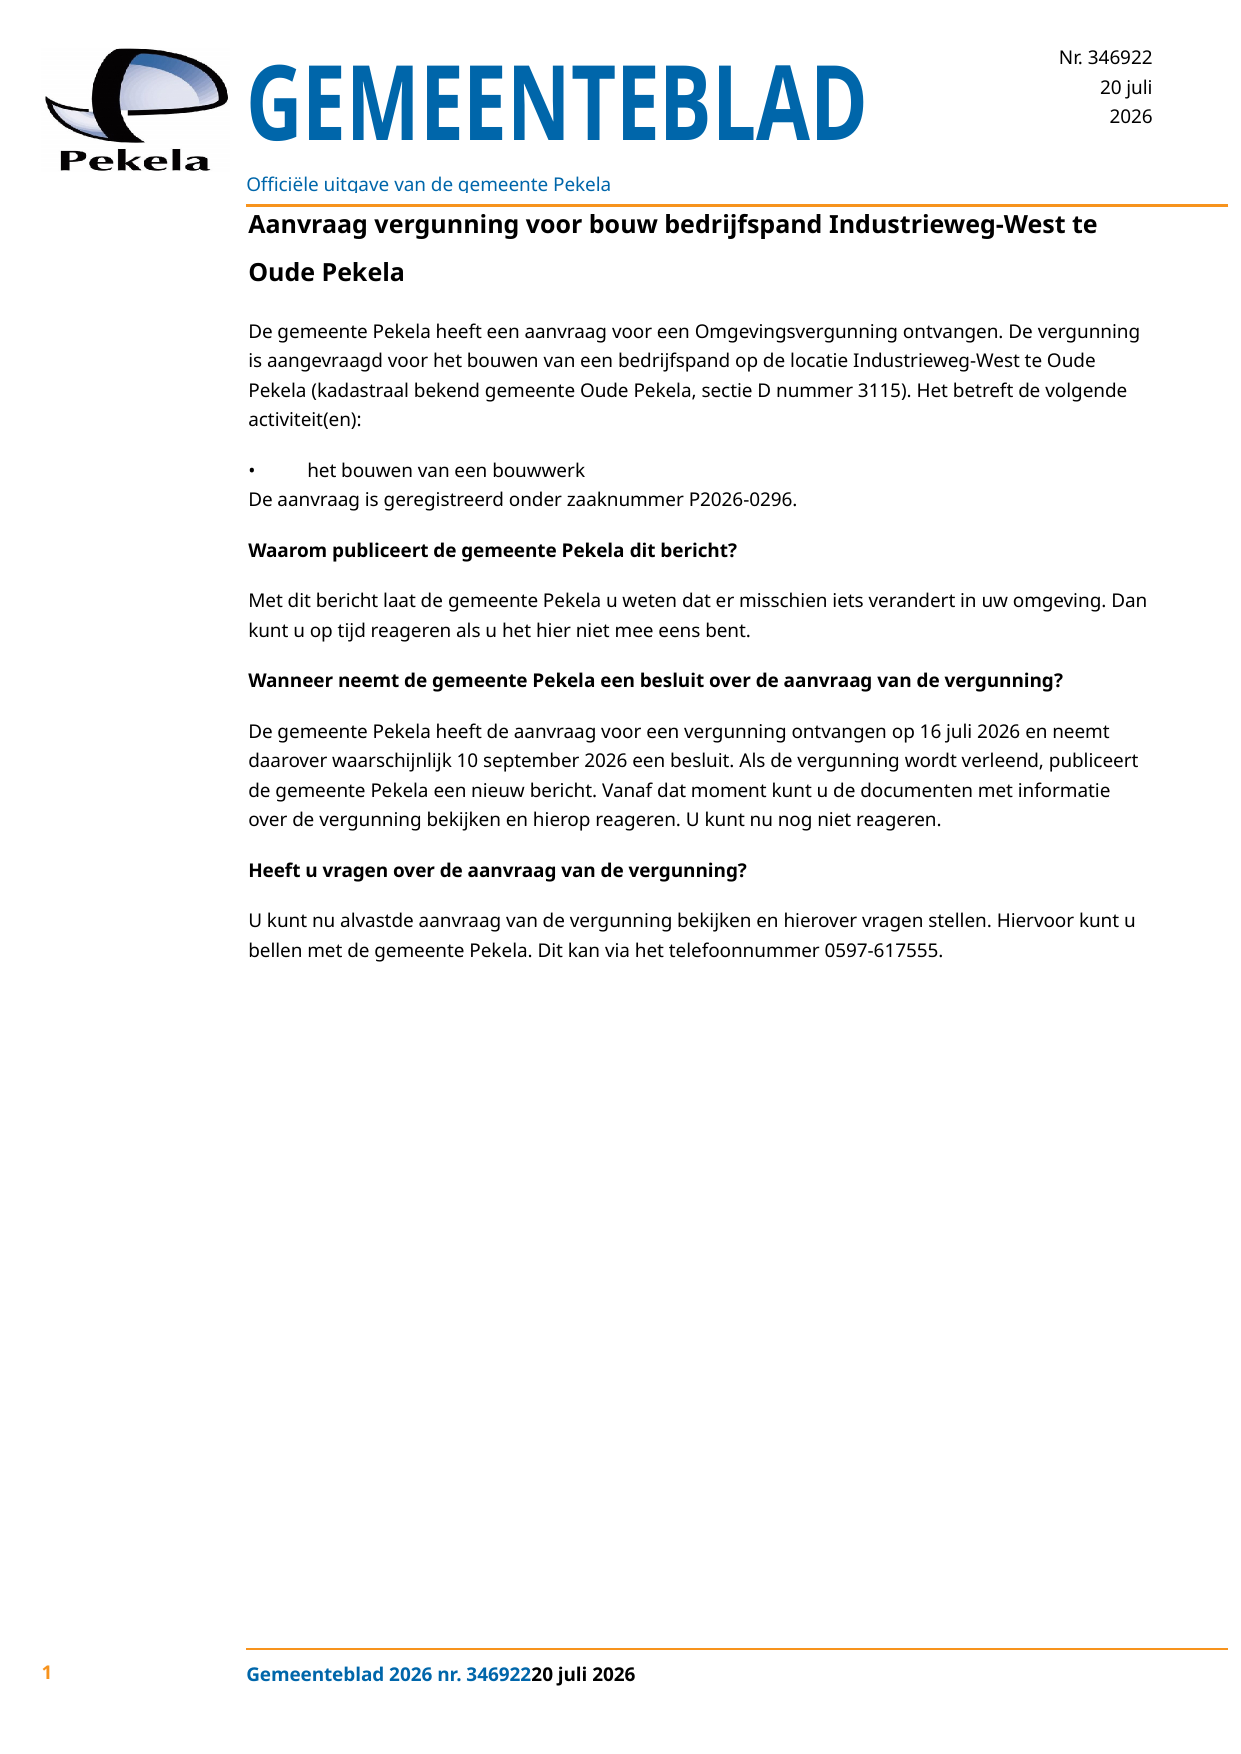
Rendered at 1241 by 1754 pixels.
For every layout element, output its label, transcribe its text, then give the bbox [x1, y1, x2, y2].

text De aanvraag is geregistreerd onder zaaknummer P2026-0296. [248, 487, 1152, 512]
text De gemeente Pekela heeft de aanvraag voor een vergunning ontvangen op 16 juli 2026 en neemt daarover waarschijnlijk 10 september 2026 een besluit. Als de vergunning wordt verleend, publiceert de gemeente Pekela een nieuw bericht. Vanaf dat moment kunt u de documenten met informatie over de vergunning bekijken en hierop reageren. U kunt nu nog niet reageren. [248, 718, 1152, 832]
text Waarom publiceert de gemeente Pekela dit bericht? [248, 537, 1152, 563]
text De gemeente Pekela heeft een aanvraag voor een Omgevingsvergunning ontvangen. De vergunning is aangevraagd voor het bouwen van een bedrijfspand op de locatie Industrieweg-West te Oude Pekela (kadastraal bekend gemeente Oude Pekela, sectie D nummer 3115). Het betreft de volgende activiteit(en): [248, 318, 1152, 432]
list het bouwen van een bouwwerk [248, 457, 1152, 483]
text Heeft u vragen over de aanvraag van de vergunning? [248, 857, 1152, 883]
text Wanneer neemt de gemeente Pekela een besluit over de aanvraag van de vergunning? [248, 667, 1152, 693]
text Met dit bericht laat de gemeente Pekela u weten dat er misschien iets verandert in uw omgeving. Dan kunt u op tijd reageren als u het hier niet mee eens bent. [248, 587, 1152, 643]
picture [41, 47, 231, 172]
text Aanvraag vergunning voor bouw bedrijfspand Industrieweg-West te Oude Pekela [248, 207, 1152, 288]
text U kunt nu alvastde aanvraag van de vergunning bekijken en hierover vragen stellen. Hiervoor kunt u bellen met de gemeente Pekela. Dit kan via het telefoonnummer 0597-617555. [248, 907, 1152, 963]
